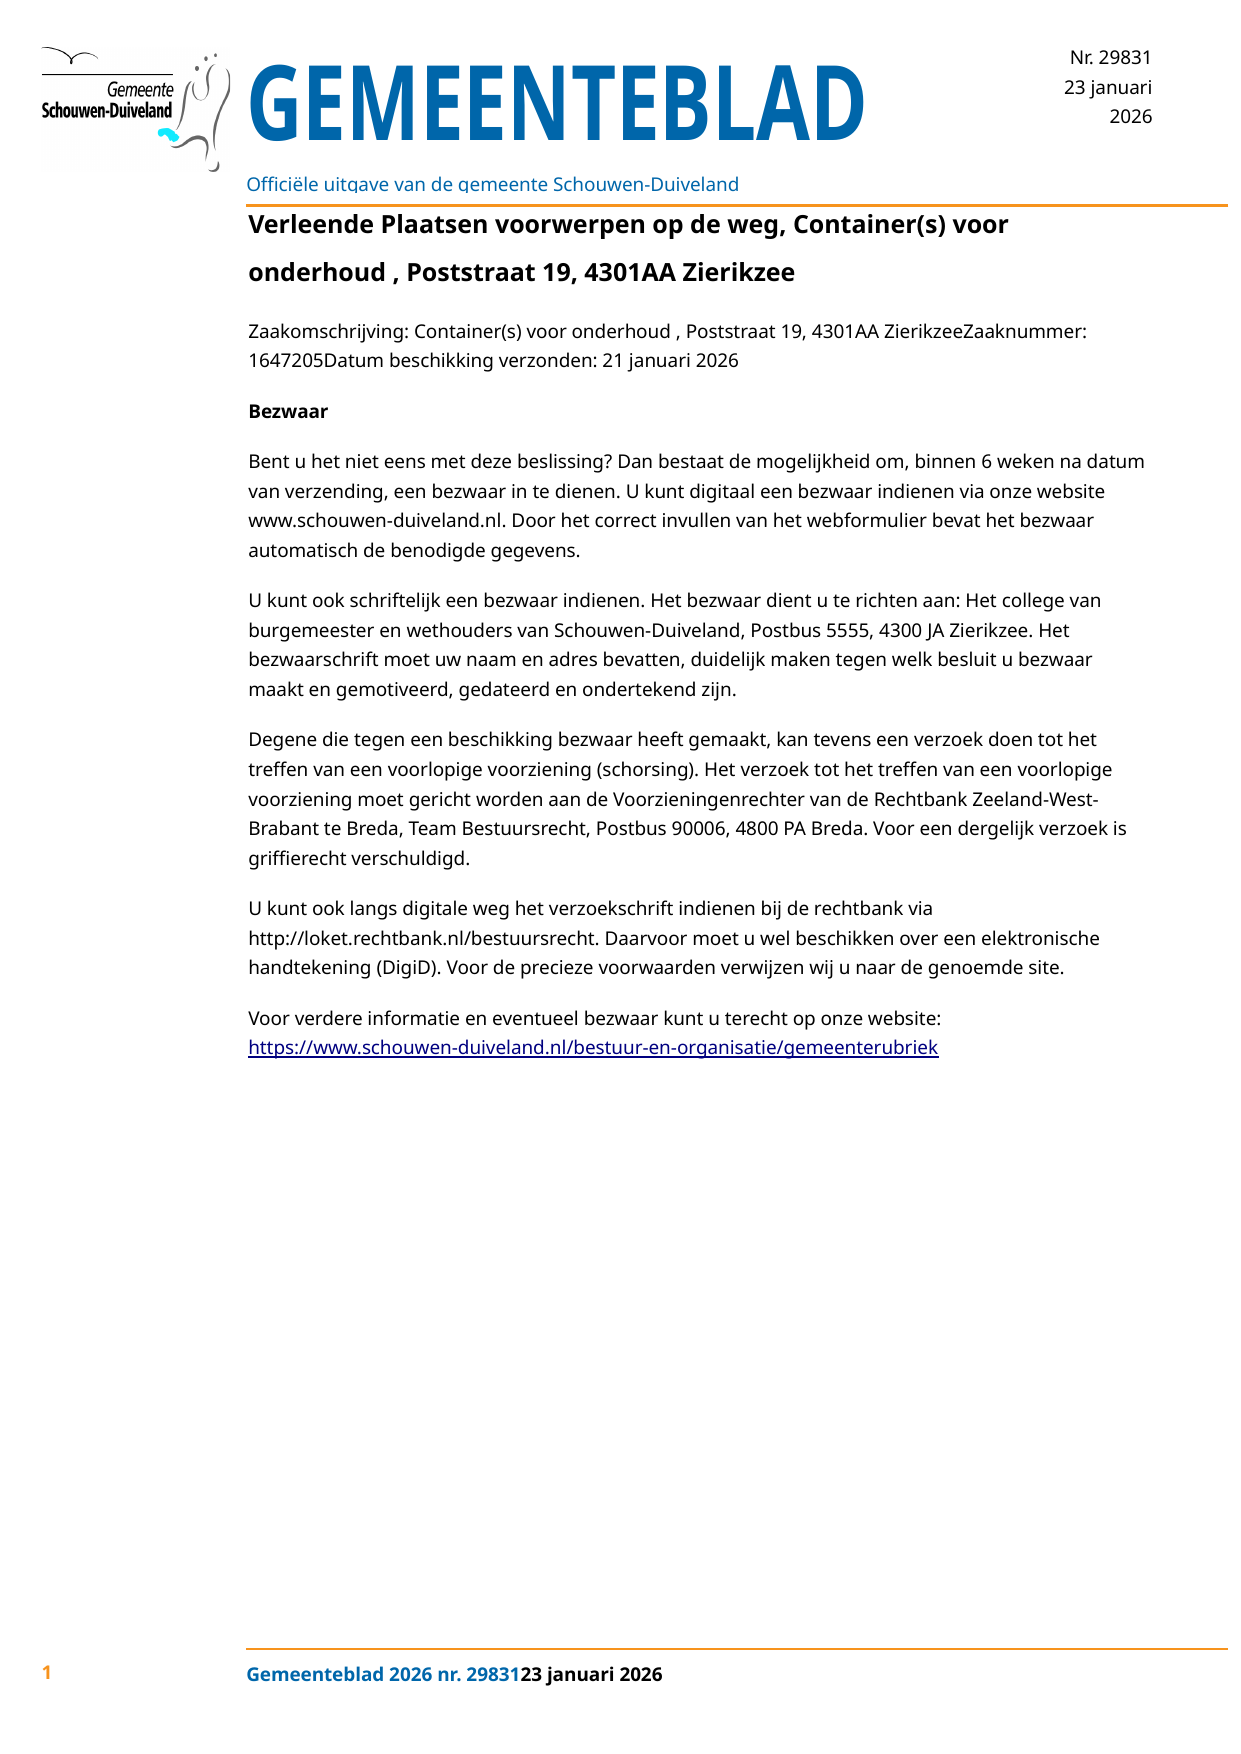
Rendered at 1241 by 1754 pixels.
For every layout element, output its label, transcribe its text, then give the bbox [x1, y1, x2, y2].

text Voor verdere informatie en eventueel bezwaar kunt u terecht op onze website: https://www.schouwen-duiveland.nl/bestuur-en-organisatie/gemeenterubriek [248, 1005, 1152, 1060]
text Degene die tegen een beschikking bezwaar heeft gemaakt, kan tevens een verzoek doen tot het treffen van een voorlopige voorziening (schorsing). Het verzoek tot het treffen van een voorlopige voorziening moet gericht worden aan de Voorzieningenrechter van de Rechtbank Zeeland-West-Brabant te Breda, Team Bestuursrecht, Postbus 90006, 4800 PA Breda. Voor een dergelijk verzoek is griffierecht verschuldigd. [248, 727, 1152, 871]
text U kunt ook schriftelijk een bezwaar indienen. Het bezwaar dient u te richten aan: Het college van burgemeester en wethouders van Schouwen-Duiveland, Postbus 5555, 4300 JA Zierikzee. Het bezwaarschrift moet uw naam en adres bevatten, duidelijk maken tegen welk besluit u bezwaar maakt en gemotiveerd, gedateerd en ondertekend zijn. [248, 587, 1152, 702]
text Verleende Plaatsen voorwerpen op de weg, Container(s) voor onderhoud , Poststraat 19, 4301AA Zierikzee [248, 207, 1152, 288]
text Bezwaar [248, 398, 1152, 424]
text Bent u het niet eens met deze beslissing? Dan bestaat de mogelijkheid om, binnen 6 weken na datum van verzending, een bezwaar in te dienen. U kunt digitaal een bezwaar indienen via onze website www.schouwen-duiveland.nl. Door het correct invullen van het webformulier bevat het bezwaar automatisch de benodigde gegevens. [248, 448, 1152, 563]
text U kunt ook langs digitale weg het verzoekschrift indienen bij de rechtbank via http://loket.rechtbank.nl/bestuursrecht. Daarvoor moet u wel beschikken over een elektronische handtekening (DigiD). Voor de precieze voorwaarden verwijzen wij u naar de genoemde site. [248, 895, 1152, 980]
picture [41, 47, 231, 172]
text Zaakomschrijving: Container(s) voor onderhoud , Poststraat 19, 4301AA ZierikzeeZaaknummer: 1647205Datum beschikking verzonden: 21 januari 2026 [248, 318, 1152, 373]
